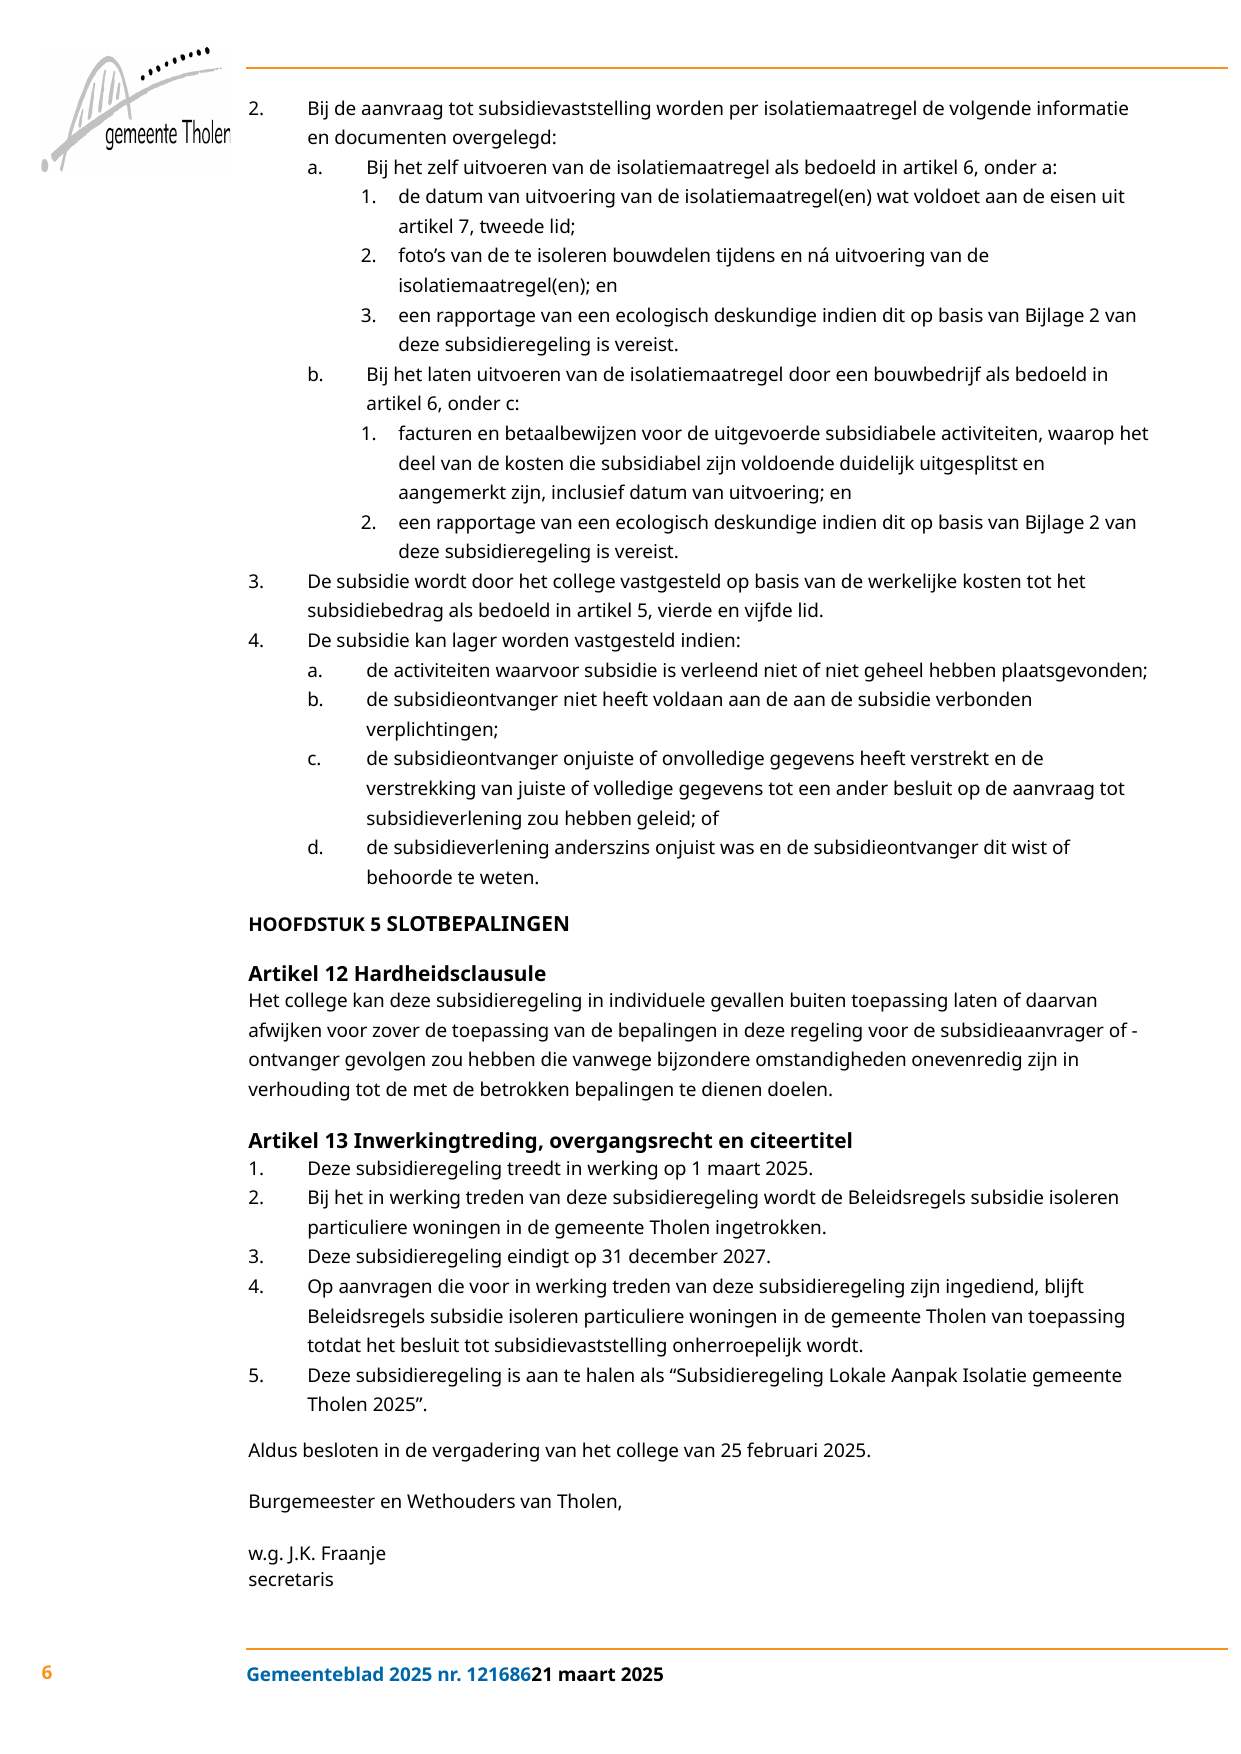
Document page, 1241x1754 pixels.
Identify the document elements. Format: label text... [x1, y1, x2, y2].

list de datum van uitvoering van de isolatiemaatregel(en) wat voldoet aan de eisen uit artikel 7, tweede lid; [361, 183, 1152, 239]
list De subsidie kan lager worden vastgesteld indien: [248, 627, 1152, 653]
picture [41, 47, 231, 172]
list de subsidieontvanger niet heeft voldaan aan de aan de subsidie verbonden verplichtingen; [307, 686, 1152, 742]
list de subsidieverlening anderszins onjuist was en de subsidieontvanger dit wist of behoorde te weten. [307, 834, 1152, 890]
list Op aanvragen die voor in werking treden van deze subsidieregeling zijn ingediend, blijft Beleidsregels subsidie isoleren particuliere woningen in de gemeente Tholen van toepassing totdat het besluit tot subsidievaststelling onherroepelijk wordt. [248, 1273, 1152, 1358]
text secretaris [248, 1566, 1152, 1592]
list de activiteiten waarvoor subsidie is verleend niet of niet geheel hebben plaatsgevonden; [307, 657, 1152, 683]
list De subsidie wordt door het college vastgesteld op basis van de werkelijke kosten tot het subsidiebedrag als bedoeld in artikel 5, vierde en vijfde lid. [248, 568, 1152, 623]
list een rapportage van een ecologisch deskundige indien dit op basis van Bijlage 2 van deze subsidieregeling is vereist. [361, 302, 1152, 357]
list Deze subsidieregeling treedt in werking op 1 maart 2025. [248, 1155, 1152, 1181]
list Bij de aanvraag tot subsidievaststelling worden per isolatiemaatregel de volgende informatie en documenten overgelegd: [248, 95, 1152, 150]
text Burgemeester en Wethouders van Tholen, [248, 1489, 1152, 1514]
text Het college kan deze subsidieregeling in individuele gevallen buiten toepassing laten of daarvan afwijken voor zover de toepassing van de bepalingen in deze regeling voor de subsidieaanvrager of -ontvanger gevolgen zou hebben die vanwege bijzondere omstandigheden onevenredig zijn in verhouding tot de met de betrokken bepalingen te dienen doelen. [248, 987, 1152, 1102]
list Deze subsidieregeling is aan te halen als “Subsidieregeling Lokale Aanpak Isolatie gemeente Tholen 2025”. [248, 1362, 1152, 1417]
text HOOFDSTUK 5 SLOTBEPALINGEN [248, 909, 1152, 938]
text Artikel 13 Inwerkingtreding, overgangsrecht en citeertitel [248, 1126, 1152, 1155]
list Deze subsidieregeling eindigt op 31 december 2027. [248, 1244, 1152, 1269]
list foto’s van de te isoleren bouwdelen tijdens en ná uitvoering van de isolatiemaatregel(en); en [361, 243, 1152, 298]
text w.g. J.K. Fraanje [248, 1540, 1152, 1566]
list Bij het zelf uitvoeren van de isolatiemaatregel als bedoeld in artikel 6, onder a: [307, 154, 1152, 180]
text Aldus besloten in de vergadering van het college van 25 februari 2025. [248, 1437, 1152, 1463]
list Bij het in werking treden van deze subsidieregeling wordt de Beleidsregels subsidie isoleren particuliere woningen in de gemeente Tholen ingetrokken. [248, 1184, 1152, 1240]
text Artikel 12 Hardheidsclausule [248, 959, 1152, 987]
list een rapportage van een ecologisch deskundige indien dit op basis van Bijlage 2 van deze subsidieregeling is vereist. [361, 509, 1152, 564]
list de subsidieontvanger onjuiste of onvolledige gegevens heeft verstrekt en de verstrekking van juiste of volledige gegevens tot een ander besluit op de aanvraag tot subsidieverlening zou hebben geleid; of [307, 746, 1152, 831]
list Bij het laten uitvoeren van de isolatiemaatregel door een bouwbedrijf als bedoeld in artikel 6, onder c: [307, 361, 1152, 416]
list facturen en betaalbewijzen voor de uitgevoerde subsidiabele activiteiten, waarop het deel van de kosten die subsidiabel zijn voldoende duidelijk uitgesplitst en aangemerkt zijn, inclusief datum van uitvoering; en [361, 420, 1152, 505]
